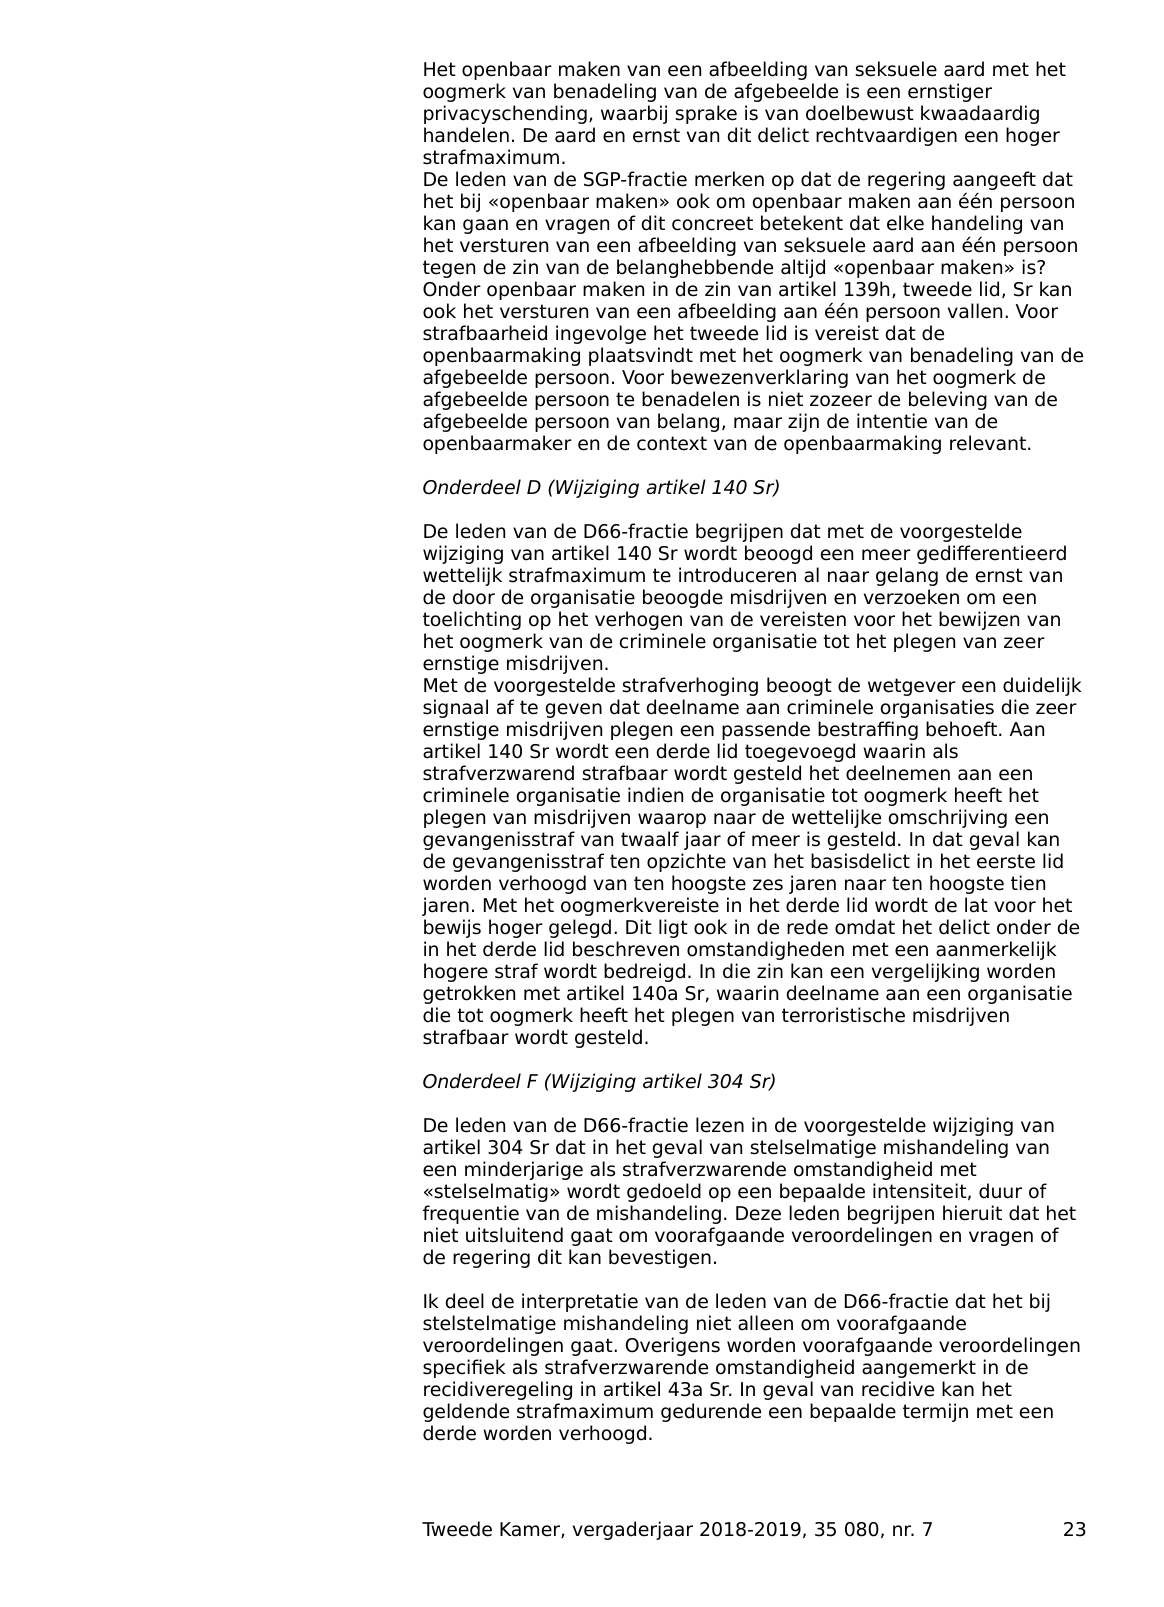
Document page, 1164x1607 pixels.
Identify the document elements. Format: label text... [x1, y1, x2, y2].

subtitle Onderdeel D (Wijziging artikel 140 Sr) [422, 477, 1087, 499]
text De leden van de D66-fractie lezen in de voorgestelde wijziging van artikel 304 Sr dat in het geval van stelselmatige mishandeling van een minderjarige als strafverzwarende omstandigheid met «stelselmatig» wordt gedoeld op een bepaalde intensiteit, duur of frequentie van de mishandeling. Deze leden begrijpen hieruit dat het niet uitsluitend gaat om voorafgaande veroordelingen en vragen of de regering dit kan bevestigen. [422, 1115, 1087, 1269]
text De leden van de D66-fractie begrijpen dat met de voorgestelde wijziging van artikel 140 Sr wordt beoogd een meer gedifferentieerd wettelijk strafmaximum te introduceren al naar gelang de ernst van de door de organisatie beoogde misdrijven en verzoeken om een toelichting op het verhogen van de vereisten voor het bewijzen van het oogmerk van de criminele organisatie tot het plegen van zeer ernstige misdrijven. [422, 521, 1087, 675]
text Met de voorgestelde strafverhoging beoogt de wetgever een duidelijk signaal af te geven dat deelname aan criminele organisaties die zeer ernstige misdrijven plegen een passende bestraffing behoeft. Aan artikel 140 Sr wordt een derde lid toegevoegd waarin als strafverzwarend strafbaar wordt gesteld het deelnemen aan een criminele organisatie indien de organisatie tot oogmerk heeft het plegen van misdrijven waarop naar de wettelijke omschrijving een gevangenisstraf van twaalf jaar of meer is gesteld. In dat geval kan de gevangenisstraf ten opzichte van het basisdelict in het eerste lid worden verhoogd van ten hoogste zes jaren naar ten hoogste tien jaren. Met het oogmerkvereiste in het derde lid wordt de lat voor het bewijs hoger gelegd. Dit ligt ook in de rede omdat het delict onder de in het derde lid beschreven omstandigheden met een aanmerkelijk hogere straf wordt bedreigd. In die zin kan een vergelijking worden getrokken met artikel 140a Sr, waarin deelname aan een organisatie die tot oogmerk heeft het plegen van terroristische misdrijven strafbaar wordt gesteld. [422, 675, 1087, 1048]
subtitle Onderdeel F (Wijziging artikel 304 Sr) [422, 1071, 1087, 1093]
text Ik deel de interpretatie van de leden van de D66-fractie dat het bij stelstelmatige mishandeling niet alleen om voorafgaande veroordelingen gaat. Overigens worden voorafgaande veroordelingen specifiek als strafverzwarende omstandigheid aangemerkt in de recidiveregeling in artikel 43a Sr. In geval van recidive kan het geldende strafmaximum gedurende een bepaalde termijn met een derde worden verhoogd. [422, 1291, 1087, 1445]
text De leden van de SGP-fractie merken op dat de regering aangeeft dat het bij «openbaar maken» ook om openbaar maken aan één persoon kan gaan en vragen of dit concreet betekent dat elke handeling van het versturen van een afbeelding van seksuele aard aan één persoon tegen de zin van de belanghebbende altijd «openbaar maken» is? [422, 169, 1087, 279]
text Het openbaar maken van een afbeelding van seksuele aard met het oogmerk van benadeling van de afgebeelde is een ernstiger privacyschending, waarbij sprake is van doelbewust kwaadaardig handelen. De aard en ernst van dit delict rechtvaardigen een hoger strafmaximum. [422, 59, 1087, 169]
text Onder openbaar maken in de zin van artikel 139h, tweede lid, Sr kan ook het versturen van een afbeelding aan één persoon vallen. Voor strafbaarheid ingevolge het tweede lid is vereist dat de openbaarmaking plaatsvindt met het oogmerk van benadeling van de afgebeelde persoon. Voor bewezenverklaring van het oogmerk de afgebeelde persoon te benadelen is niet zozeer de beleving van de afgebeelde persoon van belang, maar zijn de intentie van de openbaarmaker en de context van de openbaarmaking relevant. [422, 279, 1087, 455]
